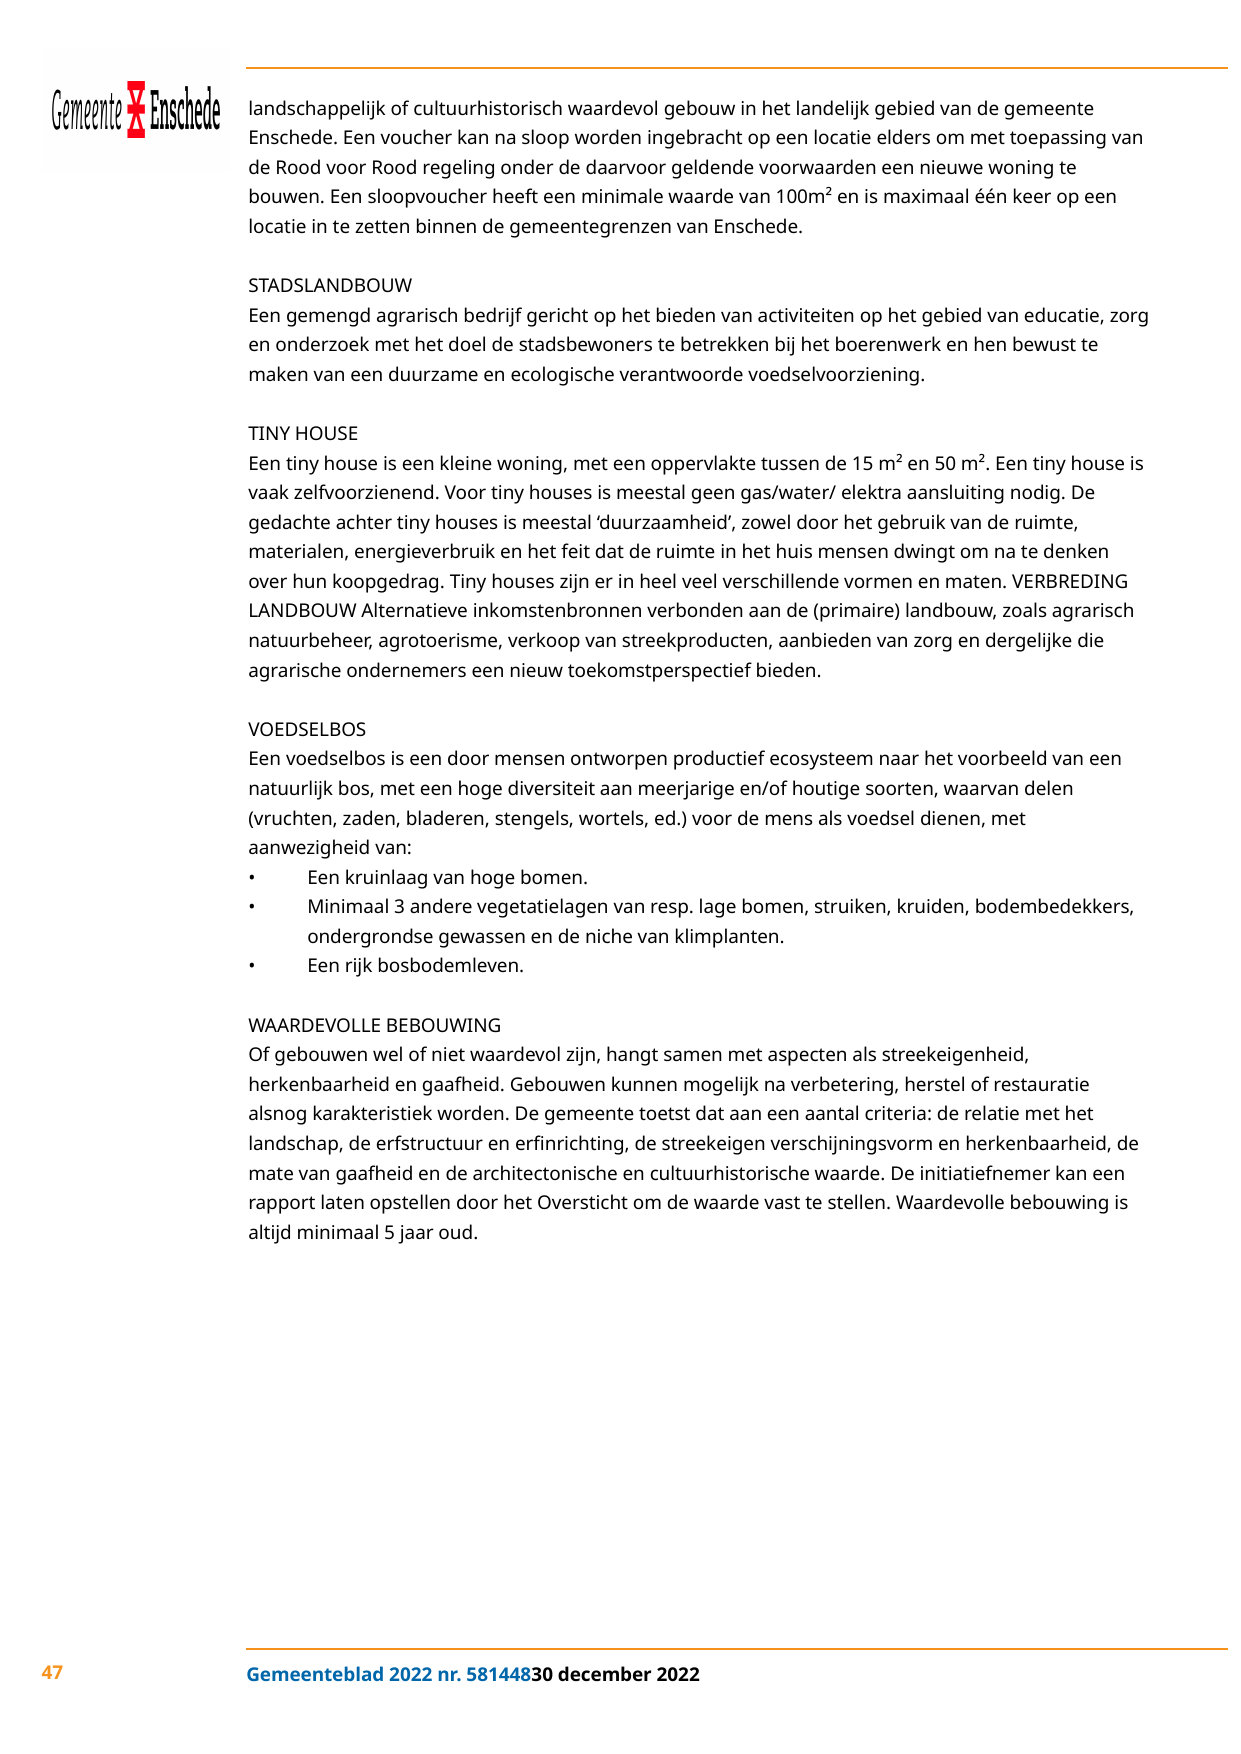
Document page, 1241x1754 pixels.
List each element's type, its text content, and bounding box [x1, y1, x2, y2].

picture [41, 47, 231, 172]
text TINY HOUSE [248, 420, 1152, 446]
text landschappelijk of cultuurhistorisch waardevol gebouw in het landelijk gebied van de gemeente Enschede. Een voucher kan na sloop worden ingebracht op een locatie elders om met toepassing van de Rood voor Rood regeling onder de daarvoor geldende voorwaarden een nieuwe woning te bouwen. Een sloopvoucher heeft een minimale waarde van 100m² en is maximaal één keer op een locatie in te zetten binnen de gemeentegrenzen van Enschede. [248, 95, 1152, 239]
text STADSLANDBOUW [248, 272, 1152, 298]
list Een rijk bosbodemleven. [248, 953, 1152, 978]
text Een voedselbos is een door mensen ontworpen productief ecosysteem naar het voorbeeld van een natuurlijk bos, met een hoge diversiteit aan meerjarige en/of houtige soorten, waarvan delen (vruchten, zaden, bladeren, stengels, wortels, ed.) voor de mens als voedsel dienen, met aanwezigheid van: [248, 746, 1152, 860]
text VOEDSELBOS [248, 716, 1152, 742]
text WAARDEVOLLE BEBOUWING [248, 1012, 1152, 1038]
text Of gebouwen wel of niet waardevol zijn, hangt samen met aspecten als streekeigenheid, herkenbaarheid en gaafheid. Gebouwen kunnen mogelijk na verbetering, herstel of restauratie alsnog karakteristiek worden. De gemeente toetst dat aan een aantal criteria: de relatie met het landschap, de erfstructuur en erfinrichting, de streekeigen verschijningsvorm en herkenbaarheid, de mate van gaafheid en de architectonische en cultuurhistorische waarde. De initiatiefnemer kan een rapport laten opstellen door het Oversticht om de waarde vast te stellen. Waardevolle bebouwing is altijd minimaal 5 jaar oud. [248, 1041, 1152, 1245]
list Een kruinlaag van hoge bomen. [248, 864, 1152, 890]
list Minimaal 3 andere vegetatielagen van resp. lage bomen, struiken, kruiden, bodembedekkers, ondergrondse gewassen en de niche van klimplanten. [248, 893, 1152, 949]
text Een gemengd agrarisch bedrijf gericht op het bieden van activiteiten op het gebied van educatie, zorg en onderzoek met het doel de stadsbewoners te betrekken bij het boerenwerk en hen bewust te maken van een duurzame en ecologische verantwoorde voedselvoorziening. [248, 302, 1152, 387]
text Een tiny house is een kleine woning, met een oppervlakte tussen de 15 m² en 50 m². Een tiny house is vaak zelfvoorzienend. Voor tiny houses is meestal geen gas/water/ elektra aansluiting nodig. De gedachte achter tiny houses is meestal ‘duurzaamheid’, zowel door het gebruik van de ruimte, materialen, energieverbruik en het feit dat de ruimte in het huis mensen dwingt om na te denken over hun koopgedrag. Tiny houses zijn er in heel veel verschillende vormen en maten. VERBREDING LANDBOUW Alternatieve inkomstenbronnen verbonden aan de (primaire) landbouw, zoals agrarisch natuurbeheer, agrotoerisme, verkoop van streekproducten, aanbieden van zorg en dergelijke die agrarische ondernemers een nieuw toekomstperspectief bieden. [248, 450, 1152, 683]
